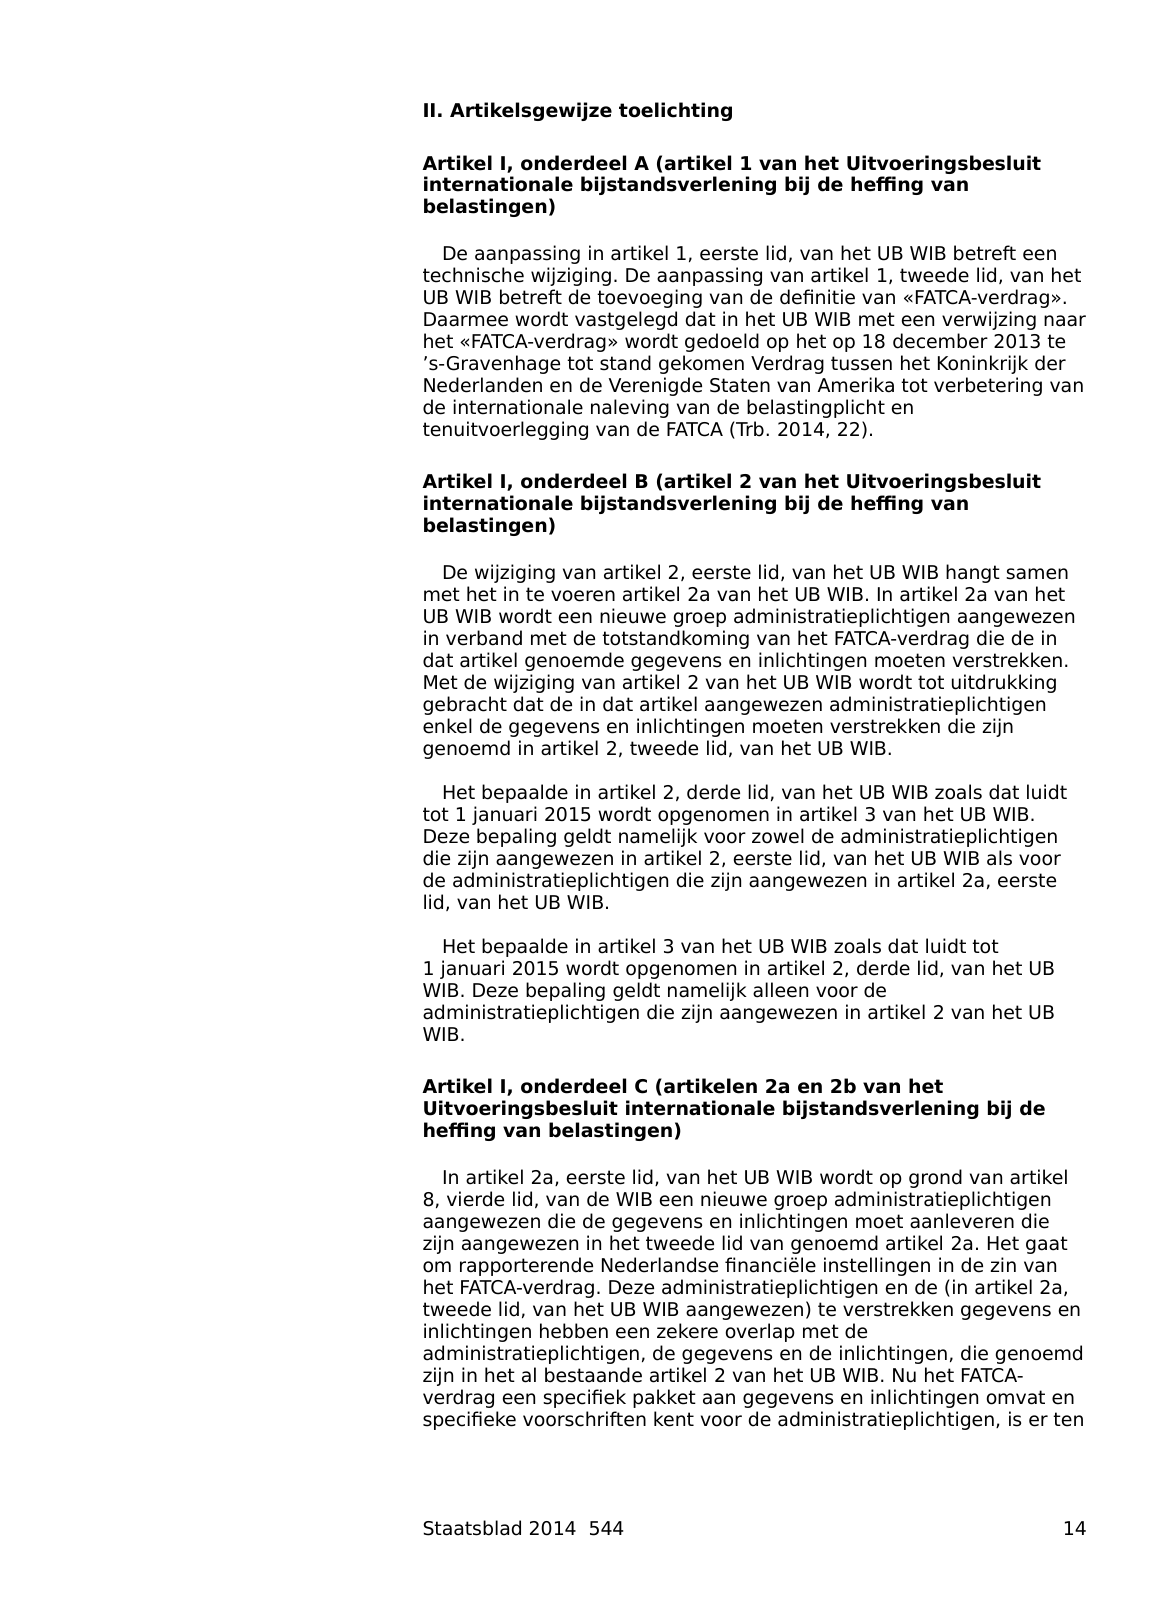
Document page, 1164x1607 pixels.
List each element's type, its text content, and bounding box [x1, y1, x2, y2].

text In artikel 2a, eerste lid, van het UB WIB wordt op grond van artikel 8, vierde lid, van de WIB een nieuwe groep administratieplichtigen aangewezen die de gegevens en inlichtingen moet aanleveren die zijn aangewezen in het tweede lid van genoemd artikel 2a. Het gaat om rapporterende Nederlandse financiële instellingen in de zin van het FATCA-verdrag. Deze administratieplichtigen en de (in artikel 2a, tweede lid, van het UB WIB aangewezen) te verstrekken gegevens en inlichtingen hebben een zekere overlap met de administratieplichtigen, de gegevens en de inlichtingen, die genoemd zijn in het al bestaande artikel 2 van het UB WIB. Nu het FATCA-verdrag een specifiek pakket aan gegevens en inlichtingen omvat en specifieke voorschriften kent voor de administratieplichtigen, is er ten [422, 1167, 1087, 1431]
text Het bepaalde in artikel 2, derde lid, van het UB WIB zoals dat luidt tot 1 januari 2015 wordt opgenomen in artikel 3 van het UB WIB. Deze bepaling geldt namelijk voor zowel de administratieplichtigen die zijn aangewezen in artikel 2, eerste lid, van het UB WIB als voor de administratieplichtigen die zijn aangewezen in artikel 2a, eerste lid, van het UB WIB. [422, 782, 1087, 914]
subtitle II. Artikelsgewijze toelichting [422, 100, 1087, 122]
subtitle Artikel I, onderdeel A (artikel 1 van het Uitvoeringsbesluit internationale bijstandsverlening bij de heffing van belastingen) [422, 152, 1087, 218]
subtitle Artikel I, onderdeel B (artikel 2 van het Uitvoeringsbesluit internationale bijstandsverlening bij de heffing van belastingen) [422, 471, 1087, 537]
subtitle Artikel I, onderdeel C (artikelen 2a en 2b van het Uitvoeringsbesluit internationale bijstandsverlening bij de heffing van belastingen) [422, 1076, 1087, 1142]
text De wijziging van artikel 2, eerste lid, van het UB WIB hangt samen met het in te voeren artikel 2a van het UB WIB. In artikel 2a van het UB WIB wordt een nieuwe groep administratieplichtigen aangewezen in verband met de totstandkoming van het FATCA-verdrag die de in dat artikel genoemde gegevens en inlichtingen moeten verstrekken. Met de wijziging van artikel 2 van het UB WIB wordt tot uitdrukking gebracht dat de in dat artikel aangewezen administratieplichtigen enkel de gegevens en inlichtingen moeten verstrekken die zijn genoemd in artikel 2, tweede lid, van het UB WIB. [422, 562, 1087, 760]
text Het bepaalde in artikel 3 van het UB WIB zoals dat luidt tot 1 januari 2015 wordt opgenomen in artikel 2, derde lid, van het UB WIB. Deze bepaling geldt namelijk alleen voor de administratieplichtigen die zijn aangewezen in artikel 2 van het UB WIB. [422, 936, 1087, 1046]
text De aanpassing in artikel 1, eerste lid, van het UB WIB betreft een technische wijziging. De aanpassing van artikel 1, tweede lid, van het UB WIB betreft de toevoeging van de definitie van «FATCA-verdrag». Daarmee wordt vastgelegd dat in het UB WIB met een verwijzing naar het «FATCA-verdrag» wordt gedoeld op het op 18 december 2013 te ’s-Gravenhage tot stand gekomen Verdrag tussen het Koninkrijk der Nederlanden en de Verenigde Staten van Amerika tot verbetering van de internationale naleving van de belastingplicht en tenuitvoerlegging van de FATCA (Trb. 2014, 22). [422, 243, 1087, 441]
